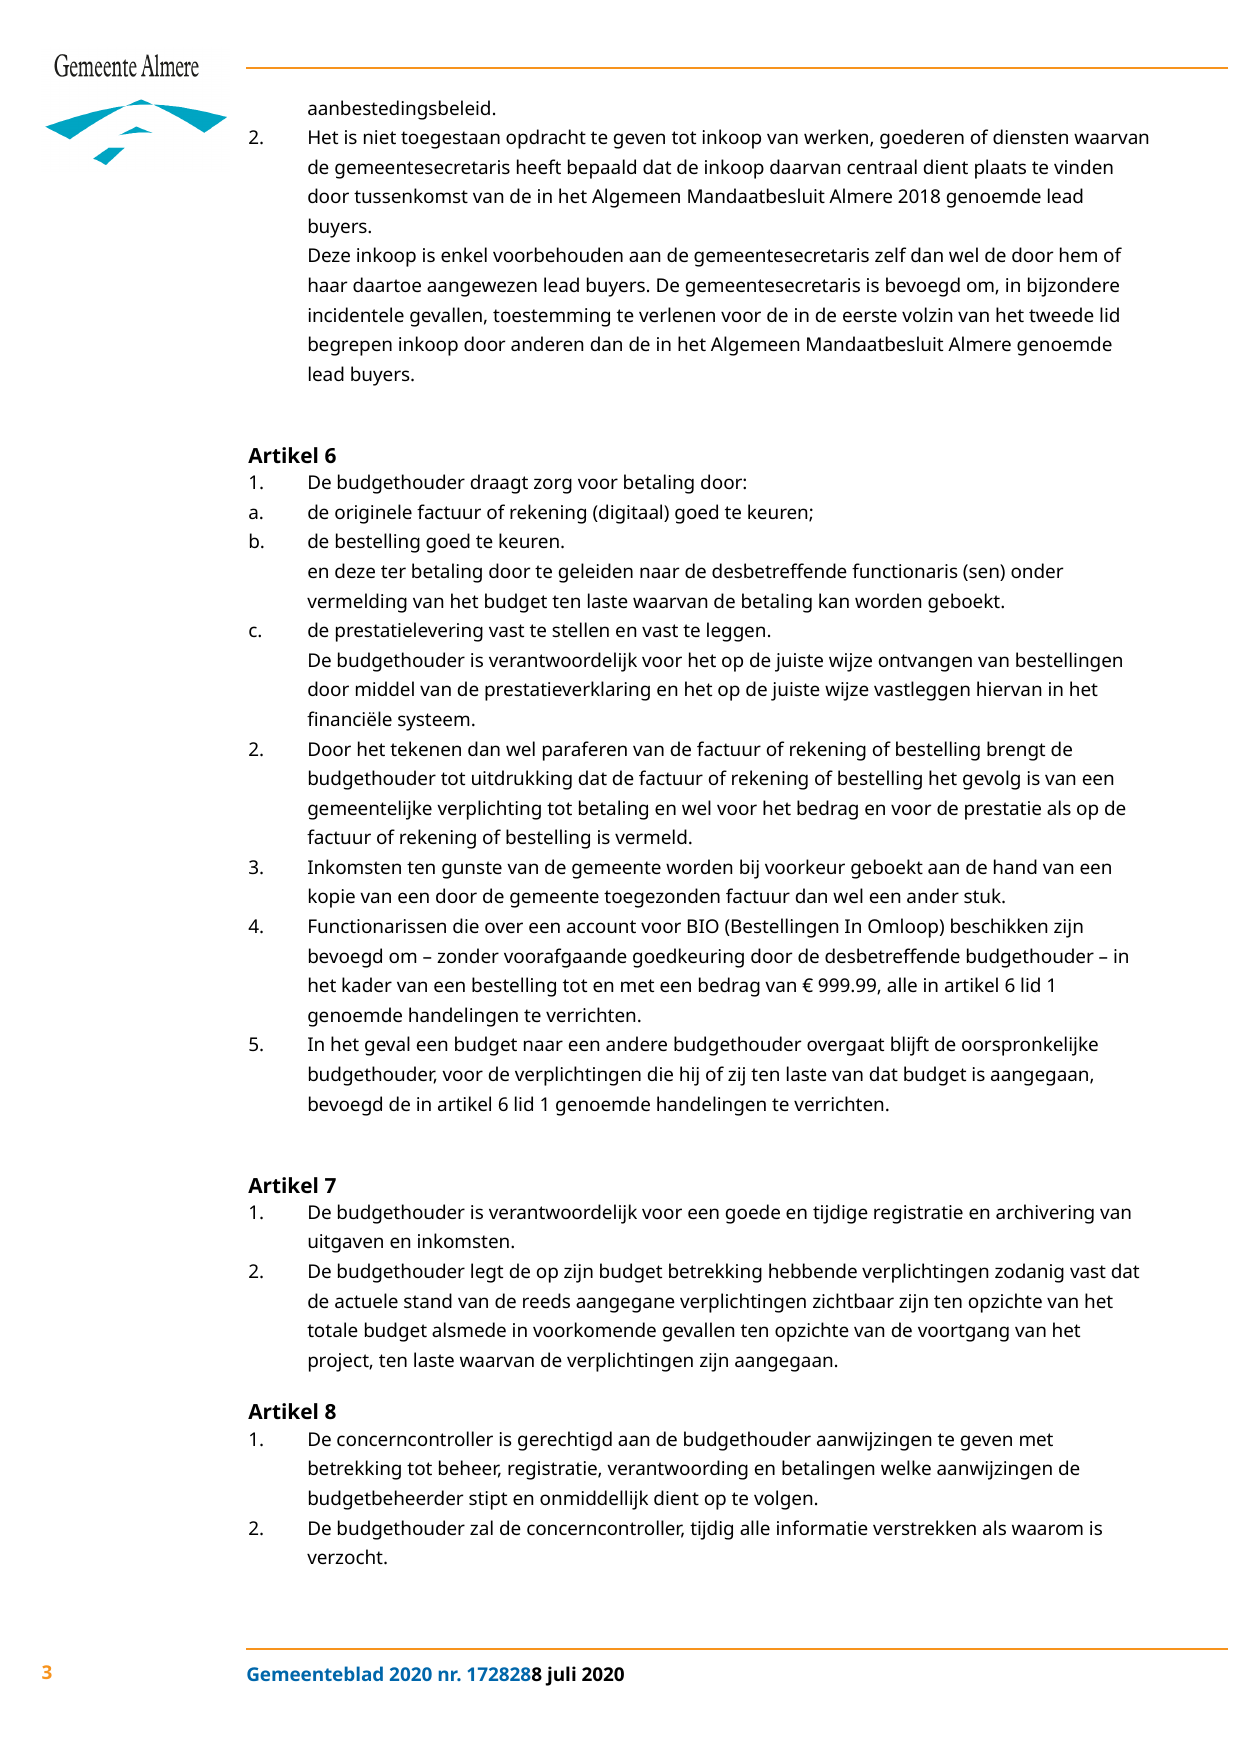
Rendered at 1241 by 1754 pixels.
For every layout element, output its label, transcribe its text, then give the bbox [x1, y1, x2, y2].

list aanbestedingsbeleid. [248, 95, 1152, 121]
list de prestatielevering vast te stellen en vast te leggen. [248, 617, 1152, 643]
list In het geval een budget naar een andere budgethouder overgaat blijft de oorspronkelijke budgethouder, voor de verplichtingen die hij of zij ten laste van dat budget is aangegaan, bevoegd de in artikel 6 lid 1 genoemde handelingen te verrichten. [248, 1032, 1152, 1116]
list Het is niet toegestaan opdracht te geven tot inkoop van werken, goederen of diensten waarvan de gemeentesecretaris heeft bepaald dat de inkoop daarvan centraal dient plaats te vinden door tussenkomst van de in het Algemeen Mandaatbesluit Almere 2018 genoemde lead buyers. [248, 124, 1152, 239]
list Door het tekenen dan wel paraferen van de factuur of rekening of bestelling brengt de budgethouder tot uitdrukking dat de factuur of rekening of bestelling het gevolg is van een gemeentelijke verplichting tot betaling en wel voor het bedrag en voor de prestatie als op de factuur of rekening of bestelling is vermeld. [248, 736, 1152, 850]
text Artikel 8 [248, 1397, 1152, 1426]
list Functionarissen die over een account voor BIO (Bestellingen In Omloop) beschikken zijn bevoegd om – zonder voorafgaande goedkeuring door de desbetreffende budgethouder – in het kader van een bestelling tot en met een bedrag van € 999.99, alle in artikel 6 lid 1 genoemde handelingen te verrichten. [248, 913, 1152, 1028]
list de bestelling goed te keuren. [248, 529, 1152, 554]
text Artikel 7 [248, 1171, 1152, 1199]
list De budgethouder is verantwoordelijk voor het op de juiste wijze ontvangen van bestellingen door middel van de prestatieverklaring en het op de juiste wijze vastleggen hiervan in het financiële systeem. [248, 647, 1152, 732]
text Artikel 6 [248, 441, 1152, 469]
list de originele factuur of rekening (digitaal) goed te keuren; [248, 499, 1152, 525]
list en deze ter betaling door te geleiden naar de desbetreffende functionaris (sen) onder vermelding van het budget ten laste waarvan de betaling kan worden geboekt. [248, 558, 1152, 613]
picture [41, 47, 231, 172]
list De concerncontroller is gerechtigd aan de budgethouder aanwijzingen te geven met betrekking tot beheer, registratie, verantwoording en betalingen welke aanwijzingen de budgetbeheerder stipt en onmiddellijk dient op te volgen. [248, 1426, 1152, 1511]
list Inkomsten ten gunste van de gemeente worden bij voorkeur geboekt aan de hand van een kopie van een door de gemeente toegezonden factuur dan wel een ander stuk. [248, 854, 1152, 909]
list De budgethouder is verantwoordelijk voor een goede en tijdige registratie en archivering van uitgaven en inkomsten. [248, 1199, 1152, 1254]
list De budgethouder legt de op zijn budget betrekking hebbende verplichtingen zodanig vast dat de actuele stand van de reeds aangegane verplichtingen zichtbaar zijn ten opzichte van het totale budget alsmede in voorkomende gevallen ten opzichte van de voortgang van het project, ten laste waarvan de verplichtingen zijn aangegaan. [248, 1258, 1152, 1373]
list De budgethouder zal de concerncontroller, tijdig alle informatie verstrekken als waarom is verzocht. [248, 1515, 1152, 1570]
list Deze inkoop is enkel voorbehouden aan de gemeentesecretaris zelf dan wel de door hem of haar daartoe aangewezen lead buyers. De gemeentesecretaris is bevoegd om, in bijzondere incidentele gevallen, toestemming te verlenen voor de in de eerste volzin van het tweede lid begrepen inkoop door anderen dan de in het Algemeen Mandaatbesluit Almere genoemde lead buyers. [248, 243, 1152, 387]
list De budgethouder draagt zorg voor betaling door: [248, 469, 1152, 495]
